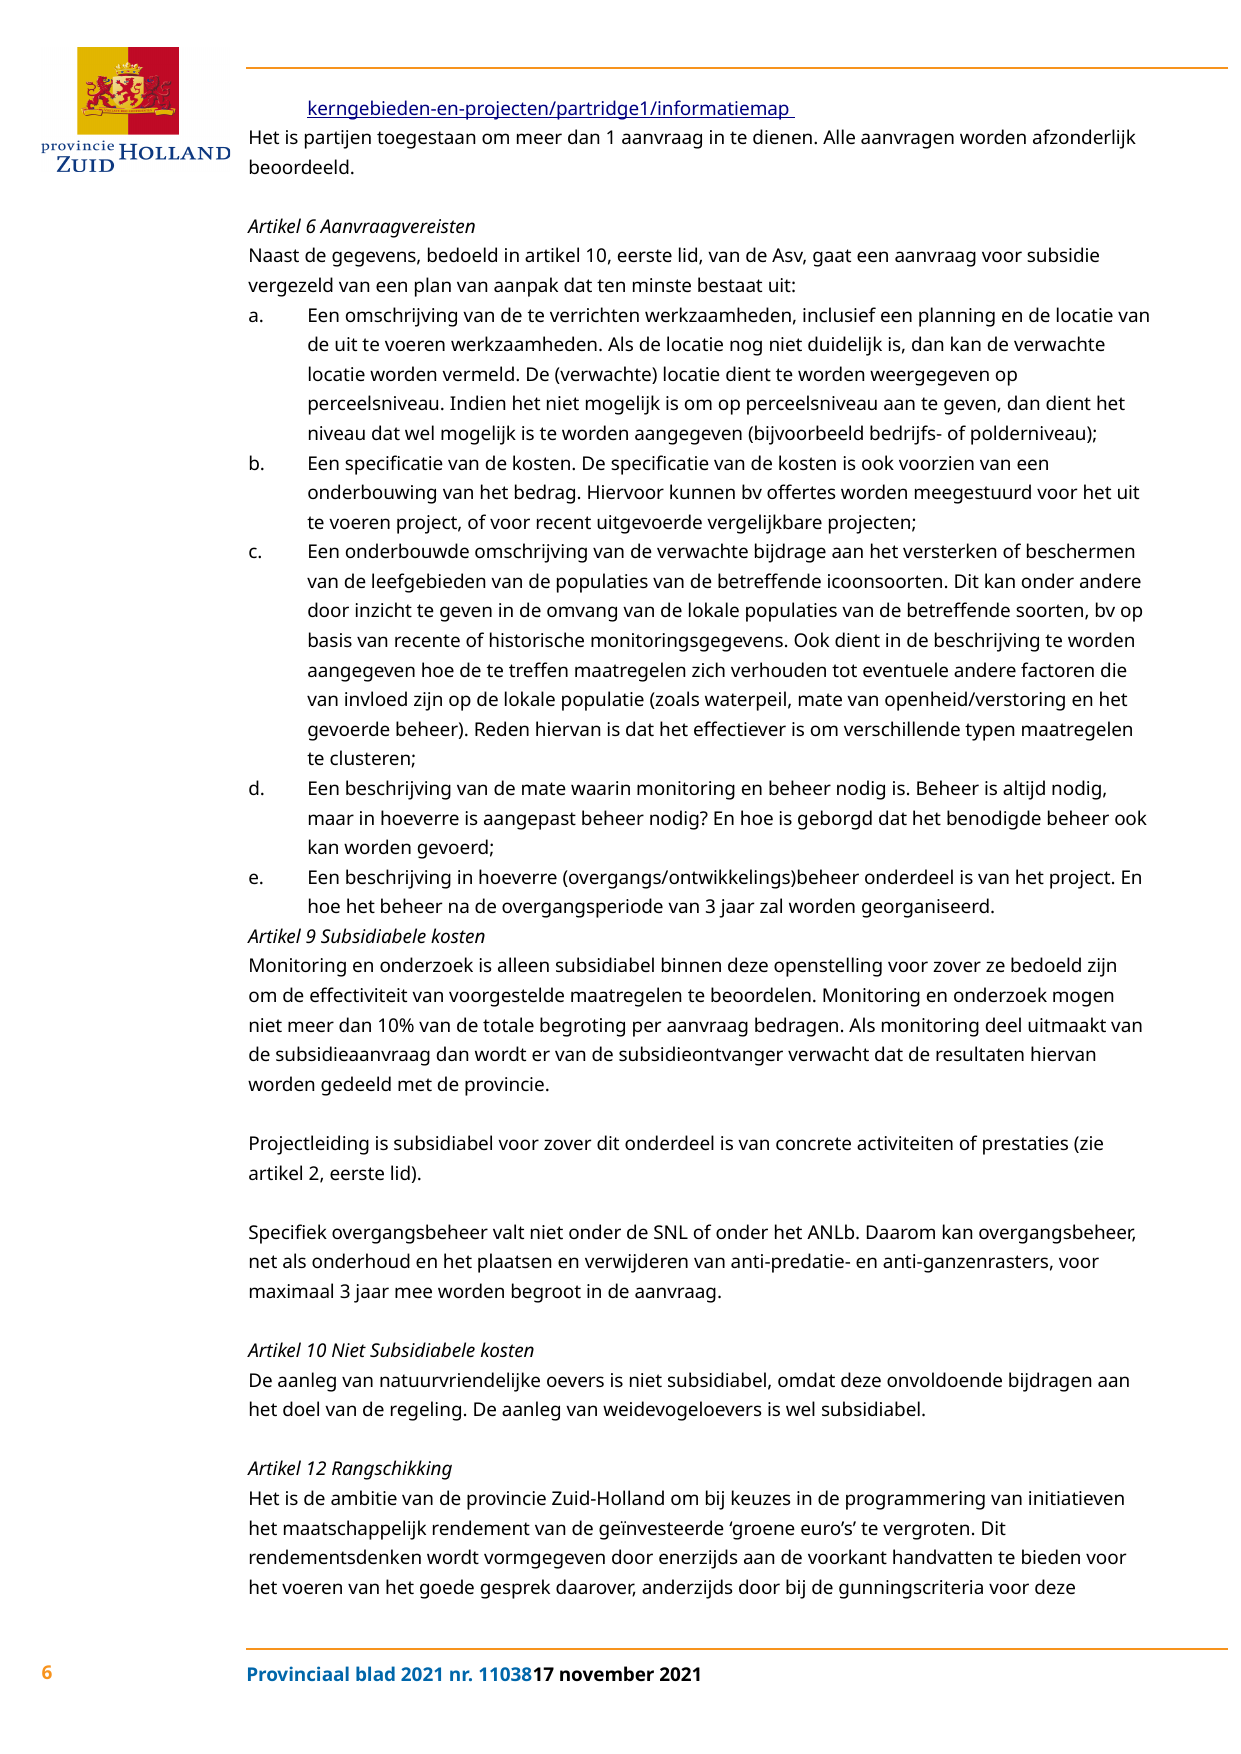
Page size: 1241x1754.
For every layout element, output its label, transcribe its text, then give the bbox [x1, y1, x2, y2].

text Specifiek overgangsbeheer valt niet onder de SNL of onder het ANLb. Daarom kan overgangsbeheer, net als onderhoud en het plaatsen en verwijderen van anti-predatie- en anti-ganzenrasters, voor maximaal 3 jaar mee worden begroot in de aanvraag. [248, 1219, 1152, 1304]
list Een omschrijving van de te verrichten werkzaamheden, inclusief een planning en de locatie van de uit te voeren werkzaamheden. Als de locatie nog niet duidelijk is, dan kan de verwachte locatie worden vermeld. De (verwachte) locatie dient te worden weergegeven op perceelsniveau. Indien het niet mogelijk is om op perceelsniveau aan te geven, dan dient het niveau dat wel mogelijk is te worden aangegeven (bijvoorbeeld bedrijfs- of polderniveau); [248, 302, 1152, 446]
text Het is partijen toegestaan om meer dan 1 aanvraag in te dienen. Alle aanvragen worden afzonderlijk beoordeeld. [248, 124, 1152, 180]
list Een specificatie van de kosten. De specificatie van de kosten is ook voorzien van een onderbouwing van het bedrag. Hiervoor kunnen bv offertes worden meegestuurd voor het uit te voeren project, of voor recent uitgevoerde vergelijkbare projecten; [248, 450, 1152, 535]
text Projectleiding is subsidiabel voor zover dit onderdeel is van concrete activiteiten of prestaties (zie artikel 2, eerste lid). [248, 1130, 1152, 1186]
text Naast de gegevens, bedoeld in artikel 10, eerste lid, van de Asv, gaat een aanvraag voor subsidie vergezeld van een plan van aanpak dat ten minste bestaat uit: [248, 243, 1152, 298]
picture [41, 47, 231, 172]
text Artikel 10 Niet Subsidiabele kosten [248, 1337, 1152, 1363]
text Artikel 6 Aanvraagvereisten [248, 213, 1152, 239]
text De aanleg van natuurvriendelijke oevers is niet subsidiabel, omdat deze onvoldoende bijdragen aan het doel van de regeling. De aanleg van weidevogeloevers is wel subsidiabel. [248, 1367, 1152, 1422]
list Een beschrijving van de mate waarin monitoring en beheer nodig is. Beheer is altijd nodig, maar in hoeverre is aangepast beheer nodig? En hoe is geborgd dat het benodigde beheer ook kan worden gevoerd; [248, 775, 1152, 860]
list kerngebieden-en-projecten/partridge1/informatiemap [248, 95, 1152, 121]
list Een beschrijving in hoeverre (overgangs/ontwikkelings)beheer onderdeel is van het project. En hoe het beheer na de overgangsperiode van 3 jaar zal worden georganiseerd. [248, 864, 1152, 919]
text Het is de ambitie van de provincie Zuid-Holland om bij keuzes in de programmering van initiatieven het maatschappelijk rendement van de geïnvesteerde ‘groene euro’s’ te vergroten. Dit rendementsdenken wordt vormgegeven door enerzijds aan de voorkant handvatten te bieden voor het voeren van het goede gesprek daarover, anderzijds door bij de gunningscriteria voor deze [248, 1485, 1152, 1600]
text Artikel 12 Rangschikking [248, 1456, 1152, 1481]
list Een onderbouwde omschrijving van de verwachte bijdrage aan het versterken of beschermen van de leefgebieden van de populaties van de betreffende icoonsoorten. Dit kan onder andere door inzicht te geven in de omvang van de lokale populaties van de betreffende soorten, bv op basis van recente of historische monitoringsgegevens. Ook dient in de beschrijving te worden aangegeven hoe de te treffen maatregelen zich verhouden tot eventuele andere factoren die van invloed zijn op de lokale populatie (zoals waterpeil, mate van openheid/verstoring en het gevoerde beheer). Reden hiervan is dat het effectiever is om verschillende typen maatregelen te clusteren; [248, 538, 1152, 771]
text Artikel 9 Subsidiabele kosten [248, 923, 1152, 949]
text Monitoring en onderzoek is alleen subsidiabel binnen deze openstelling voor zover ze bedoeld zijn om de effectiviteit van voorgestelde maatregelen te beoordelen. Monitoring en onderzoek mogen niet meer dan 10% van de totale begroting per aanvraag bedragen. Als monitoring deel uitmaakt van de subsidieaanvraag dan wordt er van de subsidieontvanger verwacht dat de resultaten hiervan worden gedeeld met de provincie. [248, 953, 1152, 1097]
